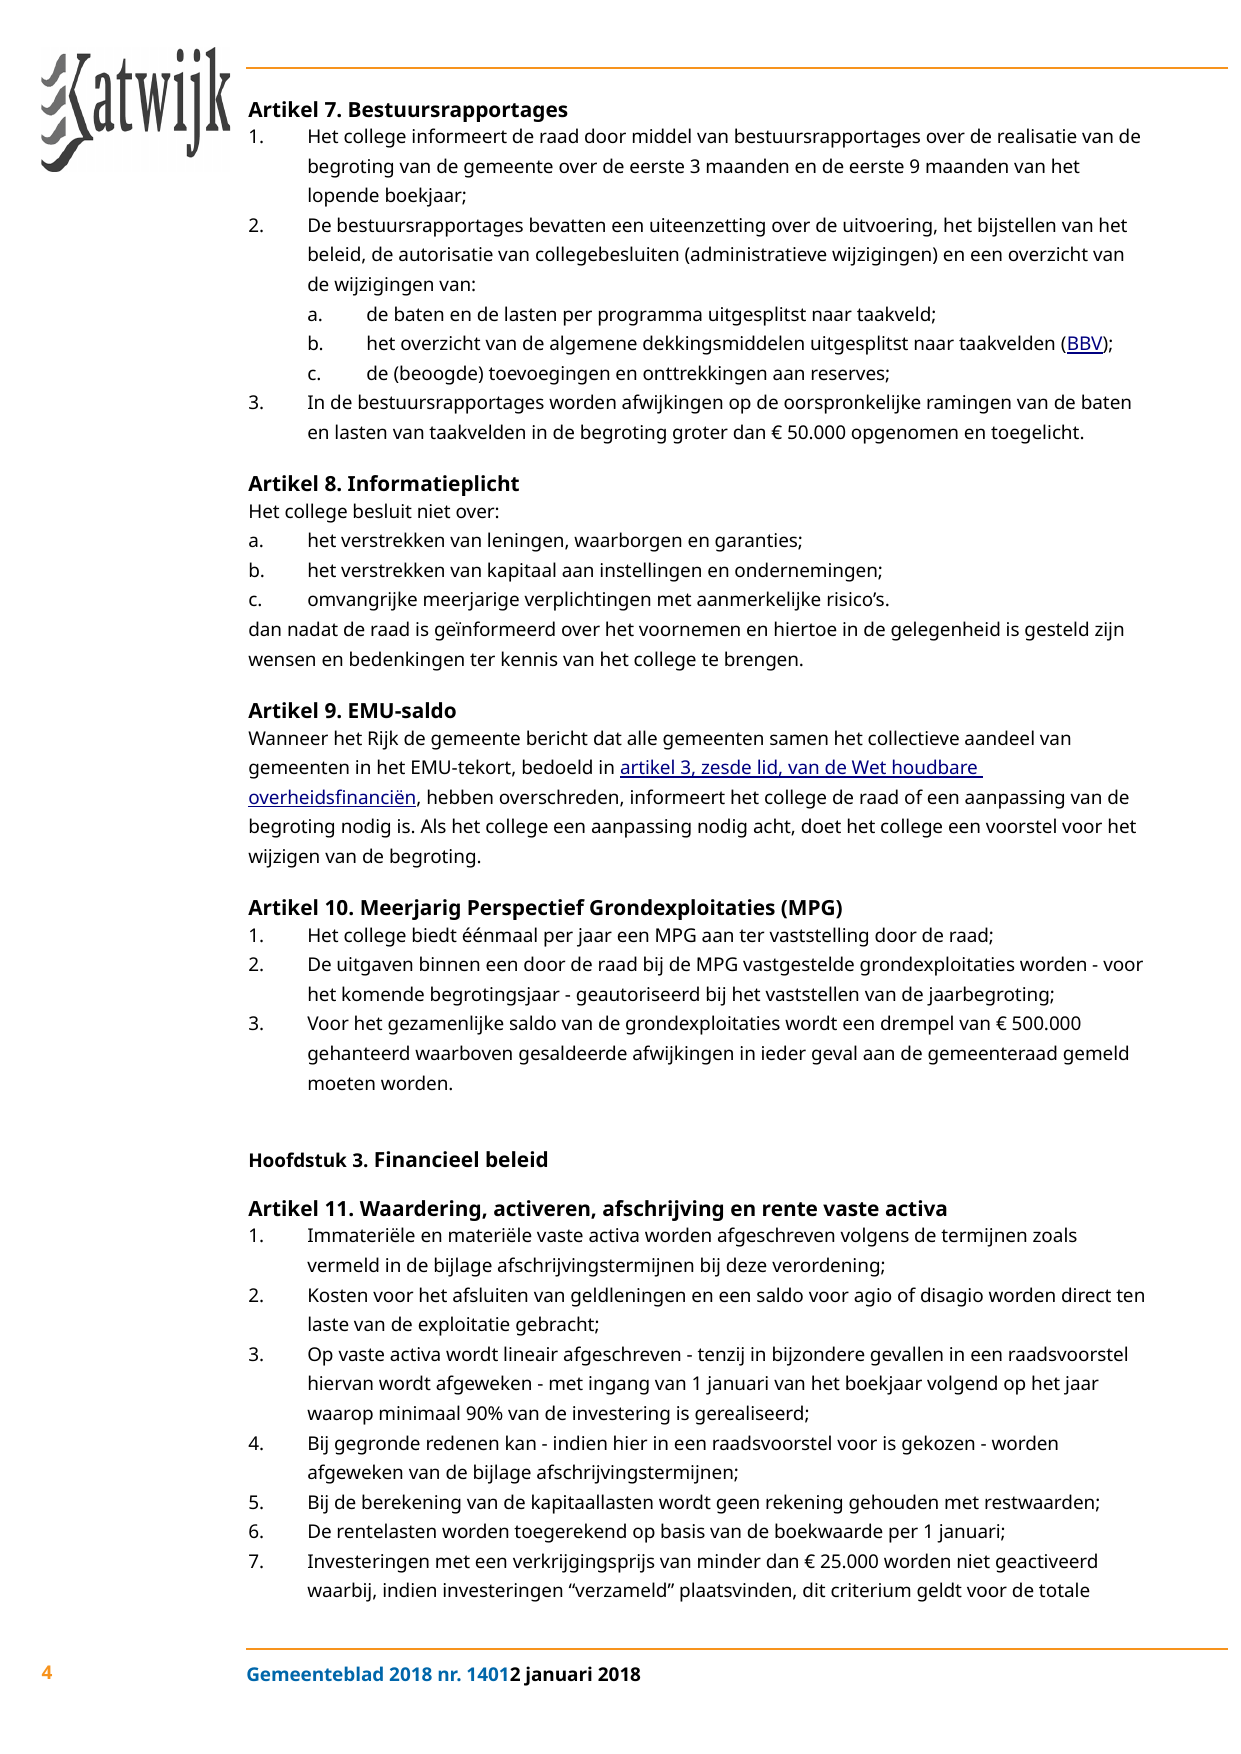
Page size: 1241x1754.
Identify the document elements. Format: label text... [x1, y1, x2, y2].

list de (beoogde) toevoegingen en onttrekkingen aan reserves; [307, 360, 1152, 386]
text Wanneer het Rijk de gemeente bericht dat alle gemeenten samen het collectieve aandeel van gemeenten in het EMU-tekort, bedoeld in artikel 3, zesde lid, van de Wet houdbare overheidsfinanciën, hebben overschreden, informeert het college de raad of een aanpassing van de begroting nodig is. Als het college een aanpassing nodig acht, doet het college een voorstel voor het wijzigen van de begroting. [248, 725, 1152, 869]
list De bestuursrapportages bevatten een uiteenzetting over de uitvoering, het bijstellen van het beleid, de autorisatie van collegebesluiten (administratieve wijzigingen) en een overzicht van de wijzigingen van: [248, 212, 1152, 297]
text Artikel 8. Informatieplicht [248, 469, 1152, 498]
text dan nadat de raad is geïnformeerd over het voornemen en hiertoe in de gelegenheid is gesteld zijn wensen en bedenkingen ter kennis van het college te brengen. [248, 616, 1152, 672]
list Immateriële en materiële vaste activa worden afgeschreven volgens de termijnen zoals vermeld in de bijlage afschrijvingstermijnen bij deze verordening; [248, 1223, 1152, 1278]
list de baten en de lasten per programma uitgesplitst naar taakveld; [307, 301, 1152, 326]
text Artikel 10. Meerjarig Perspectief Grondexploitaties (MPG) [248, 893, 1152, 922]
list Investeringen met een verkrijgingsprijs van minder dan € 25.000 worden niet geactiveerd waarbij, indien investeringen “verzameld” plaatsvinden, dit criterium geldt voor de totale [248, 1548, 1152, 1603]
list De uitgaven binnen een door de raad bij de MPG vastgestelde grondexploitaties worden - voor het komende begrotingsjaar - geautoriseerd bij het vaststellen van de jaarbegroting; [248, 951, 1152, 1007]
list Bij de berekening van de kapitaallasten wordt geen rekening gehouden met restwaarden; [248, 1489, 1152, 1515]
list omvangrijke meerjarige verplichtingen met aanmerkelijke risico’s. [248, 587, 1152, 612]
list het verstrekken van leningen, waarborgen en garanties; [248, 527, 1152, 553]
list Het college informeert de raad door middel van bestuursrapportages over de realisatie van de begroting van de gemeente over de eerste 3 maanden en de eerste 9 maanden van het lopende boekjaar; [248, 123, 1152, 208]
text Hoofdstuk 3. Financieel beleid [248, 1145, 1152, 1173]
list Op vaste activa wordt lineair afgeschreven - tenzij in bijzondere gevallen in een raadsvoorstel hiervan wordt afgeweken - met ingang van 1 januari van het boekjaar volgend op het jaar waarop minimaal 90% van de investering is gerealiseerd; [248, 1341, 1152, 1426]
list het overzicht van de algemene dekkingsmiddelen uitgesplitst naar taakvelden (BBV); [307, 330, 1152, 356]
text Artikel 7. Bestuursrapportages [248, 95, 1152, 123]
list De rentelasten worden toegerekend op basis van de boekwaarde per 1 januari; [248, 1518, 1152, 1544]
list Bij gegronde redenen kan - indien hier in een raadsvoorstel voor is gekozen - worden afgeweken van de bijlage afschrijvingstermijnen; [248, 1430, 1152, 1485]
text Artikel 11. Waardering, activeren, afschrijving en rente vaste activa [248, 1194, 1152, 1223]
picture [41, 47, 231, 172]
text Artikel 9. EMU-saldo [248, 696, 1152, 725]
list het verstrekken van kapitaal aan instellingen en ondernemingen; [248, 557, 1152, 583]
list Voor het gezamenlijke saldo van de grondexploitaties wordt een drempel van € 500.000 gehanteerd waarboven gesaldeerde afwijkingen in ieder geval aan de gemeenteraad gemeld moeten worden. [248, 1011, 1152, 1096]
list Kosten voor het afsluiten van geldleningen en een saldo voor agio of disagio worden direct ten laste van de exploitatie gebracht; [248, 1282, 1152, 1337]
text Het college besluit niet over: [248, 498, 1152, 524]
list In de bestuursrapportages worden afwijkingen op de oorspronkelijke ramingen van de baten en lasten van taakvelden in de begroting groter dan € 50.000 opgenomen en toegelicht. [248, 389, 1152, 445]
list Het college biedt éénmaal per jaar een MPG aan ter vaststelling door de raad; [248, 922, 1152, 948]
